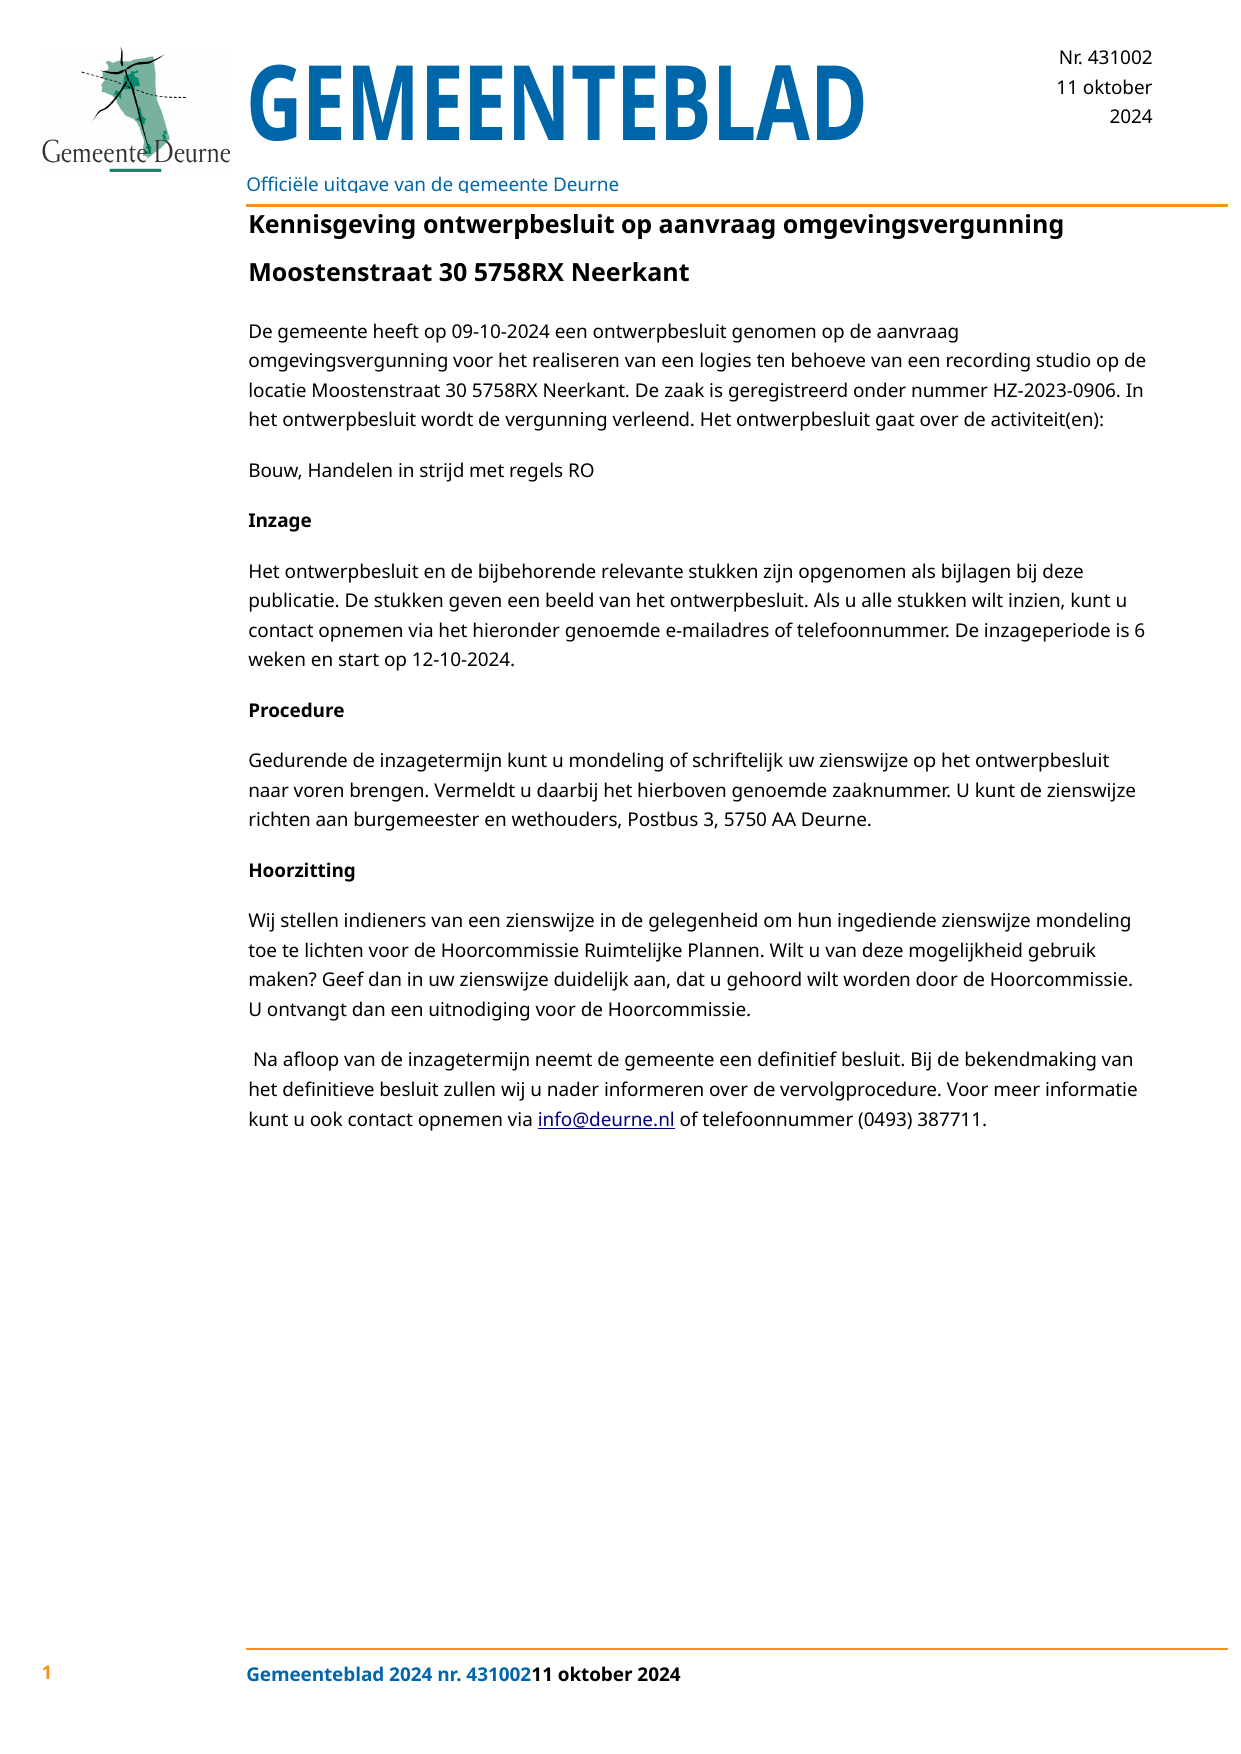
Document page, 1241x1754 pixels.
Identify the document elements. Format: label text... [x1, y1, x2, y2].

text Gedurende de inzagetermijn kunt u mondeling of schriftelijk uw zienswijze op het ontwerpbesluit naar voren brengen. Vermeldt u daarbij het hierboven genoemde zaaknummer. U kunt de zienswijze richten aan burgemeester en wethouders, Postbus 3, 5750 AA Deurne. [248, 747, 1152, 832]
text Procedure [248, 697, 1152, 723]
text Kennisgeving ontwerpbesluit op aanvraag omgevingsvergunning Moostenstraat 30 5758RX Neerkant [248, 207, 1152, 288]
text Inzage [248, 507, 1152, 533]
picture [41, 47, 231, 172]
text Wij stellen indieners van een zienswijze in de gelegenheid om hun ingediende zienswijze mondeling toe te lichten voor de Hoorcommissie Ruimtelijke Plannen. Wilt u van deze mogelijkheid gebruik maken? Geef dan in uw zienswijze duidelijk aan, dat u gehoord wilt worden door de Hoorcommissie. U ontvangt dan een uitnodiging voor de Hoorcommissie. [248, 907, 1152, 1022]
text Hoorzitting [248, 857, 1152, 883]
text Het ontwerpbesluit en de bijbehorende relevante stukken zijn opgenomen als bijlagen bij deze publicatie. De stukken geven een beeld van het ontwerpbesluit. Als u alle stukken wilt inzien, kunt u contact opnemen via het hieronder genoemde e-mailadres of telefoonnummer. De inzageperiode is 6 weken en start op 12-10-2024. [248, 558, 1152, 672]
text De gemeente heeft op 09-10-2024 een ontwerpbesluit genomen op de aanvraag omgevingsvergunning voor het realiseren van een logies ten behoeve van een recording studio op de locatie Moostenstraat 30 5758RX Neerkant. De zaak is geregistreerd onder nummer HZ-2023-0906. In het ontwerpbesluit wordt de vergunning verleend. Het ontwerpbesluit gaat over de activiteit(en): [248, 318, 1152, 432]
text Bouw, Handelen in strijd met regels RO [248, 457, 1152, 483]
text Na afloop van de inzagetermijn neemt de gemeente een definitief besluit. Bij de bekendmaking van het definitieve besluit zullen wij u nader informeren over de vervolgprocedure. Voor meer informatie kunt u ook contact opnemen via info@deurne.nl of telefoonnummer (0493) 387711. [248, 1047, 1152, 1132]
